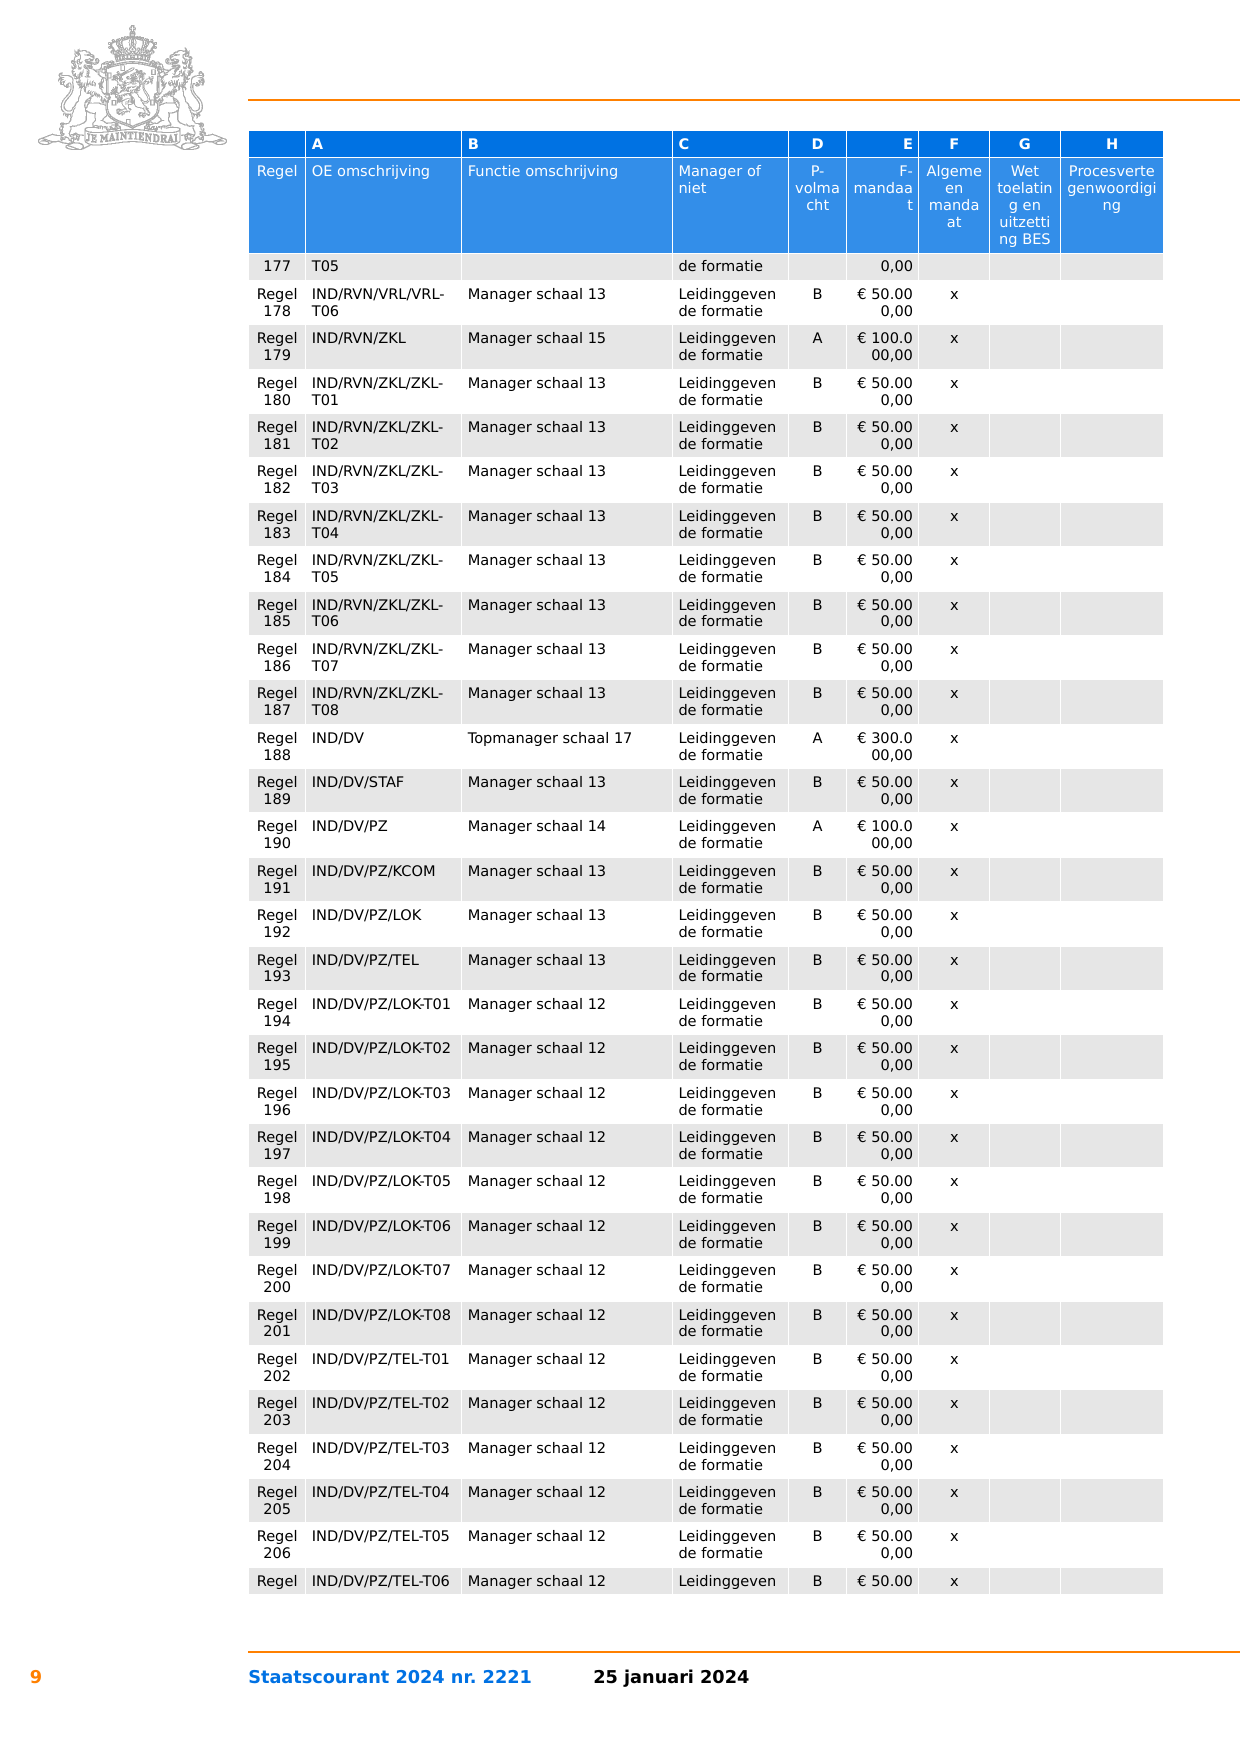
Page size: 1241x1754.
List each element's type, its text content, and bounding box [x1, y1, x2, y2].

table_cell IND/RVN/ZKL [306, 325, 461, 369]
table_cell [990, 1390, 1060, 1434]
table_cell Leidinggevende formatie [673, 858, 788, 901]
table_cell IND/DV/PZ/TEL-T03 [306, 1435, 461, 1478]
table_cell [990, 725, 1060, 768]
table_cell P-volmacht [789, 158, 846, 253]
table_cell IND/DV/PZ/LOK-T01 [306, 991, 461, 1034]
table_cell [990, 1524, 1060, 1567]
table_cell [990, 1035, 1060, 1079]
table_cell € 100.000,00 [847, 325, 918, 369]
table_header G [990, 131, 1060, 157]
table_cell Leidinggevende formatie [673, 680, 788, 724]
table_cell x [919, 1169, 989, 1212]
table_cell IND/DV/STAF [306, 769, 461, 812]
table_cell Manager schaal 12 [462, 1346, 672, 1389]
table_cell € 50.000,00 [847, 769, 918, 812]
table_cell [990, 547, 1060, 591]
table_cell B [789, 1302, 846, 1345]
table_cell Regel [249, 1568, 305, 1594]
table_header B [462, 131, 672, 157]
table_cell x [919, 325, 989, 369]
table_cell x [919, 947, 989, 990]
table_cell Leidinggevende formatie [673, 592, 788, 635]
table_cell Manager schaal 12 [462, 1568, 672, 1594]
table_cell [990, 325, 1060, 369]
table_cell [990, 1169, 1060, 1212]
table_cell Regel 189 [249, 769, 305, 812]
table_cell Manager schaal 12 [462, 1390, 672, 1434]
table_cell Leidinggevende formatie [673, 547, 788, 591]
table_cell x [919, 814, 989, 857]
table_cell Leidinggevende formatie [673, 1435, 788, 1478]
table_cell Manager schaal 14 [462, 814, 672, 857]
table_cell [1061, 1302, 1163, 1345]
table_cell Leidinggevende formatie [673, 1390, 788, 1434]
table_cell x [919, 547, 989, 591]
table_cell B [789, 858, 846, 901]
table_cell IND/RVN/ZKL/ZKL-T07 [306, 636, 461, 679]
table_cell IND/DV/PZ/LOK-T08 [306, 1302, 461, 1345]
table_cell B [789, 1346, 846, 1389]
table_cell x [919, 1524, 989, 1567]
table_cell Manager schaal 13 [462, 503, 672, 546]
table_cell Manager schaal 12 [462, 1124, 672, 1167]
table_cell T05 [306, 254, 461, 280]
table_cell Regel 200 [249, 1257, 305, 1301]
table_cell IND/RVN/ZKL/ZKL-T08 [306, 680, 461, 724]
table_cell Leidinggevende formatie [673, 503, 788, 546]
table_cell Regel 190 [249, 814, 305, 857]
table_cell [1061, 1035, 1163, 1079]
table_cell [1061, 1568, 1163, 1594]
table_cell x [919, 503, 989, 546]
table_cell Leidinggevende formatie [673, 902, 788, 946]
table_cell Manager schaal 13 [462, 547, 672, 591]
table_cell Leidinggevende formatie [673, 370, 788, 413]
table_cell x [919, 1390, 989, 1434]
table_cell Regel 196 [249, 1080, 305, 1123]
table_cell Manager schaal 12 [462, 1035, 672, 1079]
table_cell Regel 195 [249, 1035, 305, 1079]
table_cell Leidinggevende formatie [673, 1346, 788, 1389]
table_cell Algemeen mandaat [919, 158, 989, 253]
table_cell 0,00 [847, 254, 918, 280]
table_cell [1061, 991, 1163, 1034]
table_cell x [919, 1080, 989, 1123]
table_cell Manager schaal 13 [462, 680, 672, 724]
table_cell [990, 858, 1060, 901]
table_cell x [919, 1346, 989, 1389]
table_cell [1061, 459, 1163, 502]
table_cell € 100.000,00 [847, 814, 918, 857]
table_cell [990, 902, 1060, 946]
table_cell B [789, 414, 846, 457]
table_cell Manager schaal 13 [462, 858, 672, 901]
table_cell € 50.000,00 [847, 636, 918, 679]
table_cell € 50.000,00 [847, 902, 918, 946]
table_cell A [789, 725, 846, 768]
table_cell IND/DV/PZ/TEL-T02 [306, 1390, 461, 1434]
table_cell Leidinggevende formatie [673, 636, 788, 679]
table_cell Regel 203 [249, 1390, 305, 1434]
table_cell [990, 636, 1060, 679]
table_cell [1061, 636, 1163, 679]
table_cell [990, 1568, 1060, 1594]
table_cell Manager schaal 13 [462, 459, 672, 502]
table_header F [919, 131, 989, 157]
table_cell [1061, 814, 1163, 857]
table_cell IND/DV/PZ/LOK-T05 [306, 1169, 461, 1212]
table_cell [1061, 1390, 1163, 1434]
table_cell Functie omschrijving [462, 158, 672, 253]
table_cell [990, 1479, 1060, 1522]
table_cell x [919, 1213, 989, 1256]
table_cell B [789, 1124, 846, 1167]
table_cell Leidinggevende formatie [673, 1524, 788, 1567]
table_cell Leidinggevende formatie [673, 1213, 788, 1256]
table_cell Regel 206 [249, 1524, 305, 1567]
table_cell IND/DV/PZ/KCOM [306, 858, 461, 901]
table_cell € 50.00 [847, 1568, 918, 1594]
table_cell [990, 769, 1060, 812]
table_cell Regel 187 [249, 680, 305, 724]
table_cell [990, 1257, 1060, 1301]
table_cell B [789, 769, 846, 812]
table_cell x [919, 1302, 989, 1345]
table_cell Manager schaal 12 [462, 1257, 672, 1301]
table_cell Regel 194 [249, 991, 305, 1034]
table_cell Regel 191 [249, 858, 305, 901]
table_cell [990, 370, 1060, 413]
table_cell Wet toelating en uitzetting BES [990, 158, 1060, 253]
table_cell [1061, 947, 1163, 990]
table_cell x [919, 281, 989, 324]
table_cell x [919, 1479, 989, 1522]
table_cell B [789, 680, 846, 724]
table_cell Leidinggevende formatie [673, 769, 788, 812]
table_cell Manager schaal 12 [462, 1213, 672, 1256]
table_cell x [919, 592, 989, 635]
table_cell [1061, 1124, 1163, 1167]
table_cell [1061, 592, 1163, 635]
table_header A [306, 131, 461, 157]
table_cell IND/DV/PZ/LOK-T04 [306, 1124, 461, 1167]
table_cell [1061, 1479, 1163, 1522]
table_cell F-mandaat [847, 158, 918, 253]
table_cell Leidinggeven [673, 1568, 788, 1594]
table_cell B [789, 547, 846, 591]
table_cell Regel 178 [249, 281, 305, 324]
table_cell [1061, 769, 1163, 812]
table_cell € 50.000,00 [847, 1346, 918, 1389]
table_cell Regel 205 [249, 1479, 305, 1522]
table_cell [789, 254, 846, 280]
table_cell € 50.000,00 [847, 1169, 918, 1212]
table_cell Leidinggevende formatie [673, 814, 788, 857]
table_header [249, 131, 305, 157]
table_cell Regel 192 [249, 902, 305, 946]
table_cell B [789, 1035, 846, 1079]
table_cell Regel 201 [249, 1302, 305, 1345]
table_cell Leidinggevende formatie [673, 1080, 788, 1123]
table_cell € 300.000,00 [847, 725, 918, 768]
table_cell x [919, 902, 989, 946]
table_header E [847, 131, 918, 157]
table_cell € 50.000,00 [847, 459, 918, 502]
table_cell € 50.000,00 [847, 1080, 918, 1123]
table_cell Manager schaal 12 [462, 1479, 672, 1522]
table_cell € 50.000,00 [847, 1524, 918, 1567]
table_cell Leidinggevende formatie [673, 459, 788, 502]
picture [38, 25, 227, 150]
table_cell Manager schaal 12 [462, 991, 672, 1034]
table_cell [1061, 547, 1163, 591]
table_cell B [789, 991, 846, 1034]
table_cell Regel 185 [249, 592, 305, 635]
table_cell Leidinggevende formatie [673, 1257, 788, 1301]
table_cell Manager schaal 13 [462, 947, 672, 990]
table_cell Leidinggevende formatie [673, 991, 788, 1034]
table_cell Regel 202 [249, 1346, 305, 1389]
table_cell IND/DV/PZ/LOK-T02 [306, 1035, 461, 1079]
table_cell A [789, 325, 846, 369]
table_cell [1061, 1257, 1163, 1301]
table_cell € 50.000,00 [847, 947, 918, 990]
table_cell € 50.000,00 [847, 414, 918, 457]
table_cell OE omschrijving [306, 158, 461, 253]
table_cell € 50.000,00 [847, 1479, 918, 1522]
table_cell Regel 193 [249, 947, 305, 990]
table_cell [990, 281, 1060, 324]
table_cell IND/RVN/ZKL/ZKL-T06 [306, 592, 461, 635]
table_cell IND/RVN/ZKL/ZKL-T01 [306, 370, 461, 413]
table_cell [1061, 858, 1163, 901]
table_cell € 50.000,00 [847, 1257, 918, 1301]
table_cell € 50.000,00 [847, 547, 918, 591]
table_cell Regel 181 [249, 414, 305, 457]
table_cell Manager schaal 13 [462, 281, 672, 324]
table_cell [990, 414, 1060, 457]
table_cell € 50.000,00 [847, 1213, 918, 1256]
table_cell Manager schaal 12 [462, 1080, 672, 1123]
table_cell IND/DV/PZ/LOK-T06 [306, 1213, 461, 1256]
table_cell x [919, 1257, 989, 1301]
table_cell Procesvertegenwoordiging [1061, 158, 1163, 253]
table_cell B [789, 281, 846, 324]
table_cell IND/DV/PZ/LOK [306, 902, 461, 946]
table_cell IND/DV/PZ/LOK-T07 [306, 1257, 461, 1301]
table_cell [1061, 1346, 1163, 1389]
table_cell B [789, 1390, 846, 1434]
table_cell [990, 1213, 1060, 1256]
table_cell x [919, 991, 989, 1034]
table_cell [1061, 281, 1163, 324]
table_cell Leidinggevende formatie [673, 414, 788, 457]
table_cell x [919, 858, 989, 901]
table_cell € 50.000,00 [847, 592, 918, 635]
table_cell Manager schaal 12 [462, 1435, 672, 1478]
table_cell [990, 991, 1060, 1034]
table_cell Regel 183 [249, 503, 305, 546]
table_cell Manager schaal 12 [462, 1302, 672, 1345]
table_cell Regel [249, 158, 305, 253]
table_cell Leidinggevende formatie [673, 325, 788, 369]
table_cell Manager schaal 12 [462, 1524, 672, 1567]
table_cell [990, 1346, 1060, 1389]
table_cell B [789, 1524, 846, 1567]
table_cell x [919, 680, 989, 724]
table_cell B [789, 592, 846, 635]
table_cell Regel 184 [249, 547, 305, 591]
table_cell Topmanager schaal 17 [462, 725, 672, 768]
table_cell x [919, 636, 989, 679]
table_cell Regel 186 [249, 636, 305, 679]
table_cell x [919, 725, 989, 768]
table_cell Leidinggevende formatie [673, 281, 788, 324]
table_cell IND/RVN/ZKL/ZKL-T04 [306, 503, 461, 546]
table_cell [1061, 370, 1163, 413]
table_cell [1061, 902, 1163, 946]
table_cell Regel 180 [249, 370, 305, 413]
table_cell Leidinggevende formatie [673, 1479, 788, 1522]
table_cell x [919, 1435, 989, 1478]
table_cell x [919, 1568, 989, 1594]
table_cell IND/DV/PZ/TEL-T01 [306, 1346, 461, 1389]
table_cell € 50.000,00 [847, 858, 918, 901]
table_cell € 50.000,00 [847, 1390, 918, 1434]
table_cell B [789, 636, 846, 679]
table_cell Manager schaal 13 [462, 769, 672, 812]
table_cell [1061, 1435, 1163, 1478]
table_cell [990, 459, 1060, 502]
table_cell Regel 179 [249, 325, 305, 369]
table_cell IND/RVN/ZKL/ZKL-T03 [306, 459, 461, 502]
table_cell [1061, 680, 1163, 724]
table_cell Regel 182 [249, 459, 305, 502]
table_cell Leidinggevende formatie [673, 1302, 788, 1345]
table_cell € 50.000,00 [847, 281, 918, 324]
table_cell B [789, 459, 846, 502]
table_cell Regel 198 [249, 1169, 305, 1212]
table_cell € 50.000,00 [847, 1302, 918, 1345]
table_cell B [789, 947, 846, 990]
table_cell Manager schaal 13 [462, 636, 672, 679]
table_cell [990, 1124, 1060, 1167]
table_cell Leidinggevende formatie [673, 947, 788, 990]
table_cell € 50.000,00 [847, 1035, 918, 1079]
table_cell B [789, 1080, 846, 1123]
table_cell [919, 254, 989, 280]
table_cell Leidinggevende formatie [673, 1035, 788, 1079]
table_cell Manager schaal 13 [462, 370, 672, 413]
table_cell de formatie [673, 254, 788, 280]
table_cell B [789, 1169, 846, 1212]
table_cell [990, 1080, 1060, 1123]
table_cell IND/DV/PZ/TEL-T05 [306, 1524, 461, 1567]
table_cell [462, 254, 672, 280]
table_cell A [789, 814, 846, 857]
table_cell [990, 947, 1060, 990]
table_cell IND/RVN/ZKL/ZKL-T05 [306, 547, 461, 591]
table_cell [990, 680, 1060, 724]
table_cell x [919, 459, 989, 502]
table_cell Leidinggevende formatie [673, 1169, 788, 1212]
table_cell € 50.000,00 [847, 1124, 918, 1167]
table_header D [789, 131, 846, 157]
table_header C [673, 131, 788, 157]
table_cell IND/DV/PZ/TEL [306, 947, 461, 990]
table_cell B [789, 902, 846, 946]
table_cell Regel 204 [249, 1435, 305, 1478]
table_cell [1061, 414, 1163, 457]
table_cell B [789, 1257, 846, 1301]
table_cell € 50.000,00 [847, 370, 918, 413]
table_cell Manager schaal 13 [462, 592, 672, 635]
table_cell Leidinggevende formatie [673, 1124, 788, 1167]
table_cell € 50.000,00 [847, 991, 918, 1034]
table_cell € 50.000,00 [847, 503, 918, 546]
table_cell [990, 814, 1060, 857]
table_cell [1061, 1524, 1163, 1567]
table_cell 177 [249, 254, 305, 280]
table_cell IND/DV/PZ/TEL-T04 [306, 1479, 461, 1522]
table_cell [1061, 254, 1163, 280]
table_cell Manager schaal 13 [462, 902, 672, 946]
table_cell Manager schaal 15 [462, 325, 672, 369]
table_cell Regel 199 [249, 1213, 305, 1256]
table_cell [1061, 503, 1163, 546]
table_cell B [789, 1435, 846, 1478]
table_cell IND/DV [306, 725, 461, 768]
table_cell IND/RVN/VRL/VRL-T06 [306, 281, 461, 324]
table_cell B [789, 1568, 846, 1594]
table_cell € 50.000,00 [847, 680, 918, 724]
table_cell [1061, 1213, 1163, 1256]
table_cell € 50.000,00 [847, 1435, 918, 1478]
table_cell Manager of niet [673, 158, 788, 253]
table_cell B [789, 503, 846, 546]
table_cell [990, 503, 1060, 546]
table_cell [1061, 725, 1163, 768]
table_cell x [919, 370, 989, 413]
table_cell [990, 254, 1060, 280]
table_cell x [919, 769, 989, 812]
table_header H [1061, 131, 1163, 157]
table_cell IND/RVN/ZKL/ZKL-T02 [306, 414, 461, 457]
table_cell Leidinggevende formatie [673, 725, 788, 768]
table_cell [990, 592, 1060, 635]
table_cell IND/DV/PZ/LOK-T03 [306, 1080, 461, 1123]
table_cell [990, 1435, 1060, 1478]
table_cell Manager schaal 12 [462, 1169, 672, 1212]
table_cell x [919, 1035, 989, 1079]
table_cell Regel 188 [249, 725, 305, 768]
table_cell x [919, 1124, 989, 1167]
table_cell [990, 1302, 1060, 1345]
table_cell B [789, 1479, 846, 1522]
table_cell x [919, 414, 989, 457]
table_cell B [789, 370, 846, 413]
table_cell IND/DV/PZ [306, 814, 461, 857]
table_cell Regel 197 [249, 1124, 305, 1167]
table_cell IND/DV/PZ/TEL-T06 [306, 1568, 461, 1594]
table_cell [1061, 1169, 1163, 1212]
table_cell [1061, 1080, 1163, 1123]
table_cell B [789, 1213, 846, 1256]
table_cell Manager schaal 13 [462, 414, 672, 457]
table_cell [1061, 325, 1163, 369]
